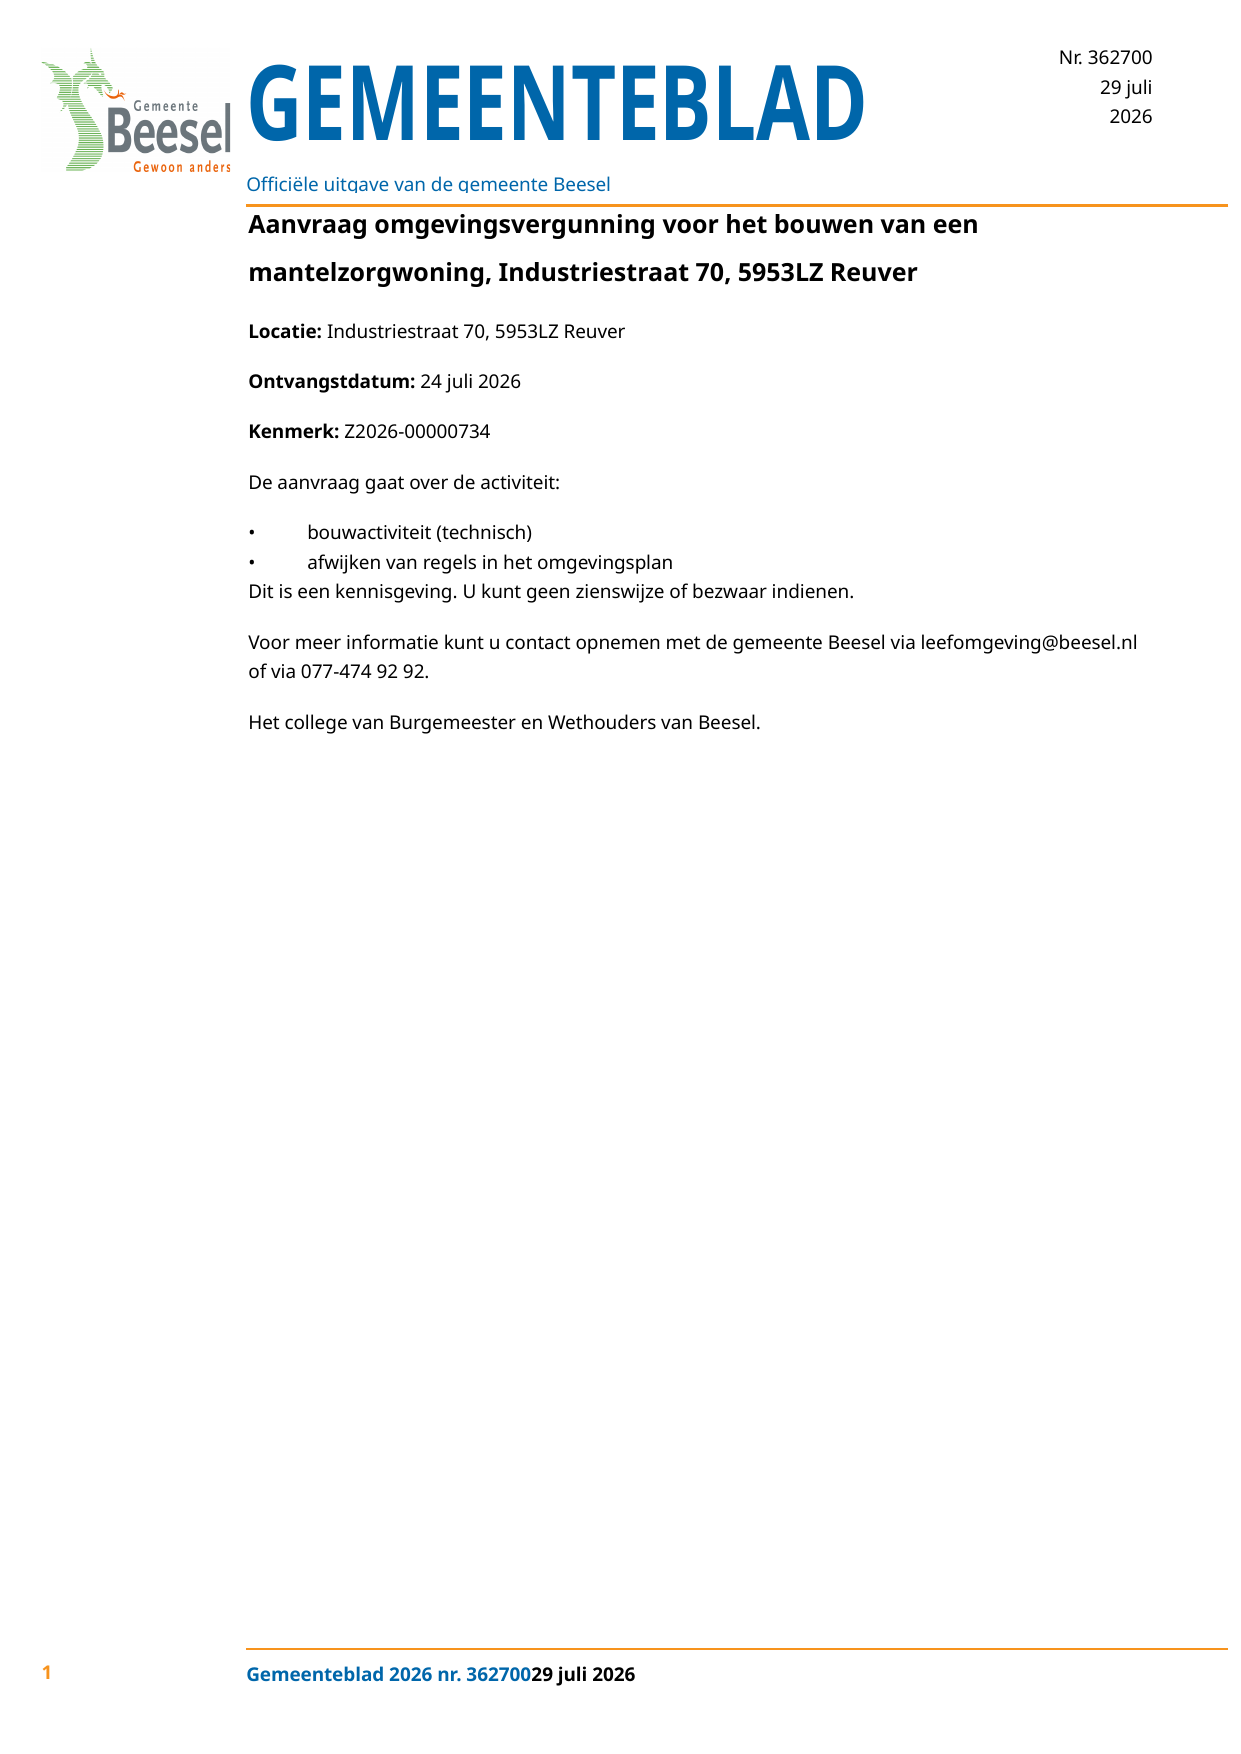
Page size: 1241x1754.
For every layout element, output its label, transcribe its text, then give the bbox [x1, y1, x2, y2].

list afwijken van regels in het omgevingsplan [248, 549, 1152, 575]
text De aanvraag gaat over de activiteit: [248, 469, 1152, 495]
text Aanvraag omgevingsvergunning voor het bouwen van een mantelzorgwoning, Industriestraat 70, 5953LZ Reuver [248, 207, 1152, 288]
text Voor meer informatie kunt u contact opnemen met de gemeente Beesel via leefomgeving@beesel.nl of via 077-474 92 92. [248, 629, 1152, 684]
text Locatie: Industriestraat 70, 5953LZ Reuver [248, 318, 1152, 344]
text Het college van Burgemeester en Wethouders van Beesel. [248, 709, 1152, 735]
text Ontvangstdatum: 24 juli 2026 [248, 368, 1152, 394]
text Dit is een kennisgeving. U kunt geen zienswijze of bezwaar indienen. [248, 579, 1152, 604]
picture [41, 47, 231, 172]
list bouwactiviteit (technisch) [248, 519, 1152, 545]
text Kenmerk: Z2026-00000734 [248, 419, 1152, 444]
